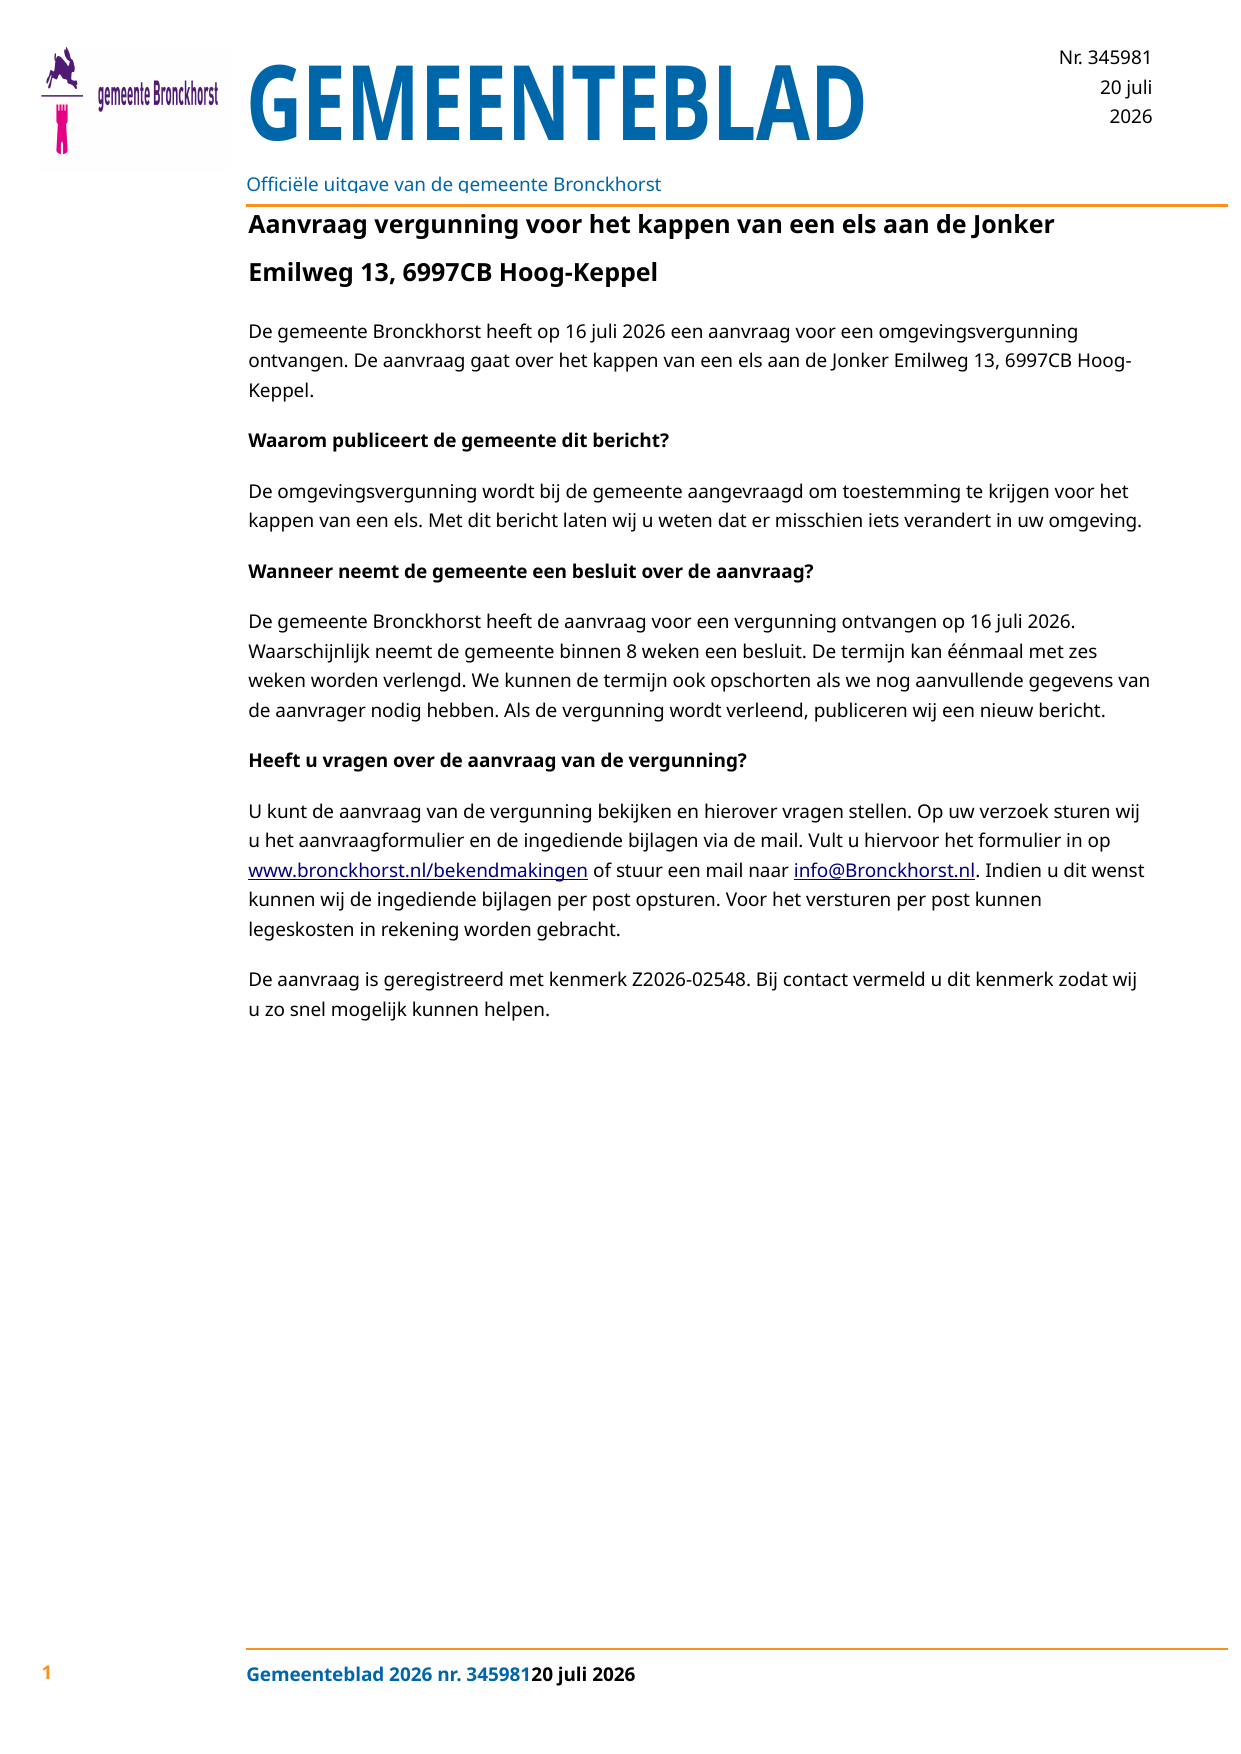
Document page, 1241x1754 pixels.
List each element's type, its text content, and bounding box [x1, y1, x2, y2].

text Waarom publiceert de gemeente dit bericht? [248, 427, 1152, 453]
text De aanvraag is geregistreerd met kenmerk Z2026-02548. Bij contact vermeld u dit kenmerk zodat wij u zo snel mogelijk kunnen helpen. [248, 967, 1152, 1022]
text De gemeente Bronckhorst heeft de aanvraag voor een vergunning ontvangen op 16 juli 2026. Waarschijnlijk neemt de gemeente binnen 8 weken een besluit. De termijn kan éénmaal met zes weken worden verlengd. We kunnen de termijn ook opschorten als we nog aanvullende gegevens van de aanvrager nodig hebben. Als de vergunning wordt verleend, publiceren wij een nieuw bericht. [248, 608, 1152, 723]
text Aanvraag vergunning voor het kappen van een els aan de Jonker Emilweg 13, 6997CB Hoog-Keppel [248, 207, 1152, 288]
text De gemeente Bronckhorst heeft op 16 juli 2026 een aanvraag voor een omgevingsvergunning ontvangen. De aanvraag gaat over het kappen van een els aan de Jonker Emilweg 13, 6997CB Hoog-Keppel. [248, 318, 1152, 403]
text Wanneer neemt de gemeente een besluit over de aanvraag? [248, 558, 1152, 584]
picture [41, 47, 231, 172]
text U kunt de aanvraag van de vergunning bekijken en hierover vragen stellen. Op uw verzoek sturen wij u het aanvraagformulier en de ingediende bijlagen via de mail. Vult u hiervoor het formulier in op www.bronckhorst.nl/bekendmakingen of stuur een mail naar info@Bronckhorst.nl. Indien u dit wenst kunnen wij de ingediende bijlagen per post opsturen. Voor het versturen per post kunnen legeskosten in rekening worden gebracht. [248, 798, 1152, 942]
text Heeft u vragen over de aanvraag van de vergunning? [248, 747, 1152, 773]
text De omgevingsvergunning wordt bij de gemeente aangevraagd om toestemming te krijgen voor het kappen van een els. Met dit bericht laten wij u weten dat er misschien iets verandert in uw omgeving. [248, 478, 1152, 533]
